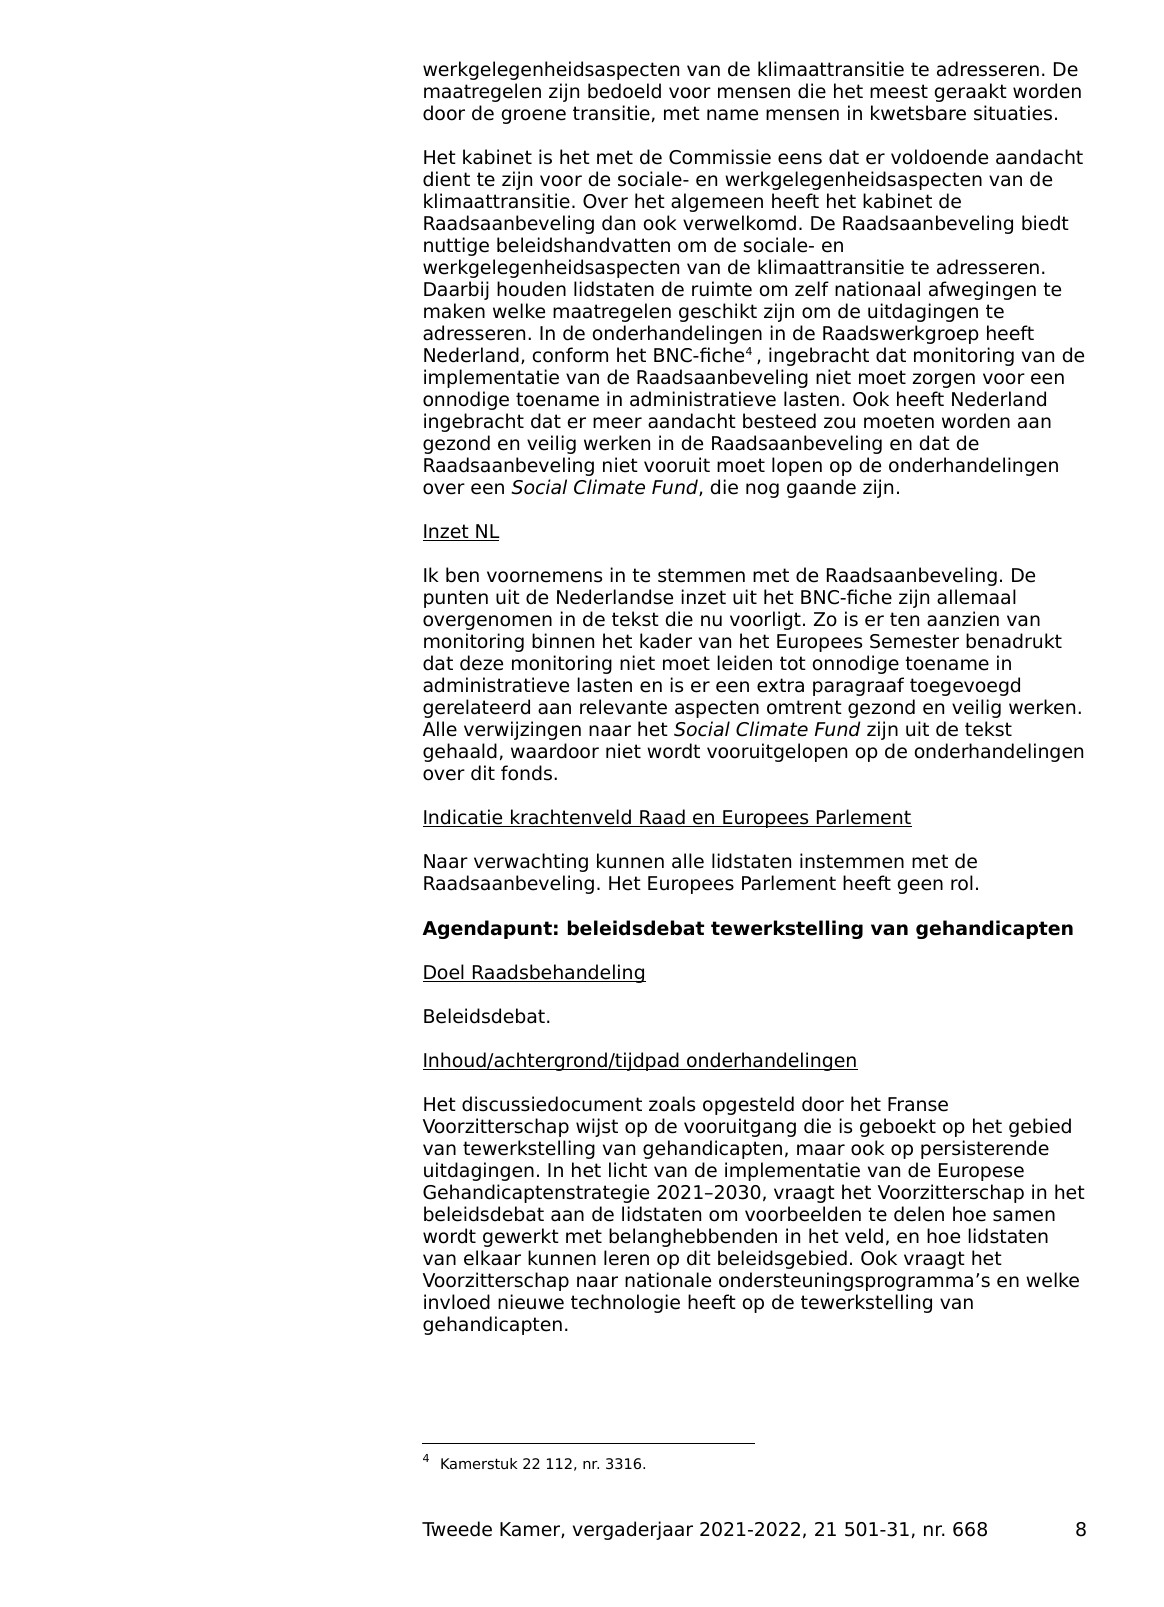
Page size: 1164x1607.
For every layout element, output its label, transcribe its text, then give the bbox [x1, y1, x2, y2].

text werkgelegenheidsaspecten van de klimaattransitie te adresseren. De maatregelen zijn bedoeld voor mensen die het meest geraakt worden door de groene transitie, met name mensen in kwetsbare situaties. [422, 59, 1087, 125]
text Beleidsdebat. [422, 1006, 1087, 1028]
subtitle Doel Raadsbehandeling [422, 962, 1087, 984]
text Het kabinet is het met de Commissie eens dat er voldoende aandacht dient te zijn voor de sociale- en werkgelegenheidsaspecten van de klimaattransitie. Over het algemeen heeft het kabinet de Raadsaanbeveling dan ook verwelkomd. De Raadsaanbeveling biedt nuttige beleidshandvatten om de sociale- en werkgelegenheidsaspecten van de klimaattransitie te adresseren. Daarbij houden lidstaten de ruimte om zelf nationaal afwegingen te maken welke maatregelen geschikt zijn om de uitdagingen te adresseren. In de onderhandelingen in de Raadswerkgroep heeft Nederland, conform het BNC-fiche, ingebracht dat monitoring van de implementatie van de Raadsaanbeveling niet moet zorgen voor een onnodige toename in administratieve lasten. Ook heeft Nederland ingebracht dat er meer aandacht besteed zou moeten worden aan gezond en veilig werken in de Raadsaanbeveling en dat de Raadsaanbeveling niet vooruit moet lopen op de onderhandelingen over een Social Climate Fund, die nog gaande zijn. [422, 147, 1087, 499]
text Naar verwachting kunnen alle lidstaten instemmen met de Raadsaanbeveling. Het Europees Parlement heeft geen rol. [422, 851, 1087, 895]
text Het discussiedocument zoals opgesteld door het Franse Voorzitterschap wijst op de vooruitgang die is geboekt op het gebied van tewerkstelling van gehandicapten, maar ook op persisterende uitdagingen. In het licht van de implementatie van de Europese Gehandicaptenstrategie 2021–2030, vraagt het Voorzitterschap in het beleidsdebat aan de lidstaten om voorbeelden te delen hoe samen wordt gewerkt met belanghebbenden in het veld, en hoe lidstaten van elkaar kunnen leren op dit beleidsgebied. Ook vraagt het Voorzitterschap naar nationale ondersteuningsprogramma’s en welke invloed nieuwe technologie heeft op de tewerkstelling van gehandicapten. [422, 1094, 1087, 1336]
text Ik ben voornemens in te stemmen met de Raadsaanbeveling. De punten uit de Nederlandse inzet uit het BNC-fiche zijn allemaal overgenomen in de tekst die nu voorligt. Zo is er ten aanzien van monitoring binnen het kader van het Europees Semester benadrukt dat deze monitoring niet moet leiden tot onnodige toename in administratieve lasten en is er een extra paragraaf toegevoegd gerelateerd aan relevante aspecten omtrent gezond en veilig werken. Alle verwijzingen naar het Social Climate Fund zijn uit de tekst gehaald, waardoor niet wordt vooruitgelopen op de onderhandelingen over dit fonds. [422, 565, 1087, 785]
subtitle Indicatie krachtenveld Raad en Europees Parlement [422, 807, 1087, 829]
subtitle Inzet NL [422, 521, 1087, 543]
subtitle Agendapunt: beleidsdebat tewerkstelling van gehandicapten [422, 917, 1087, 939]
subtitle Inhoud/achtergrond/tijdpad onderhandelingen [422, 1050, 1087, 1072]
text Kamerstuk 22 112, nr. 3316. [422, 1452, 1087, 1474]
